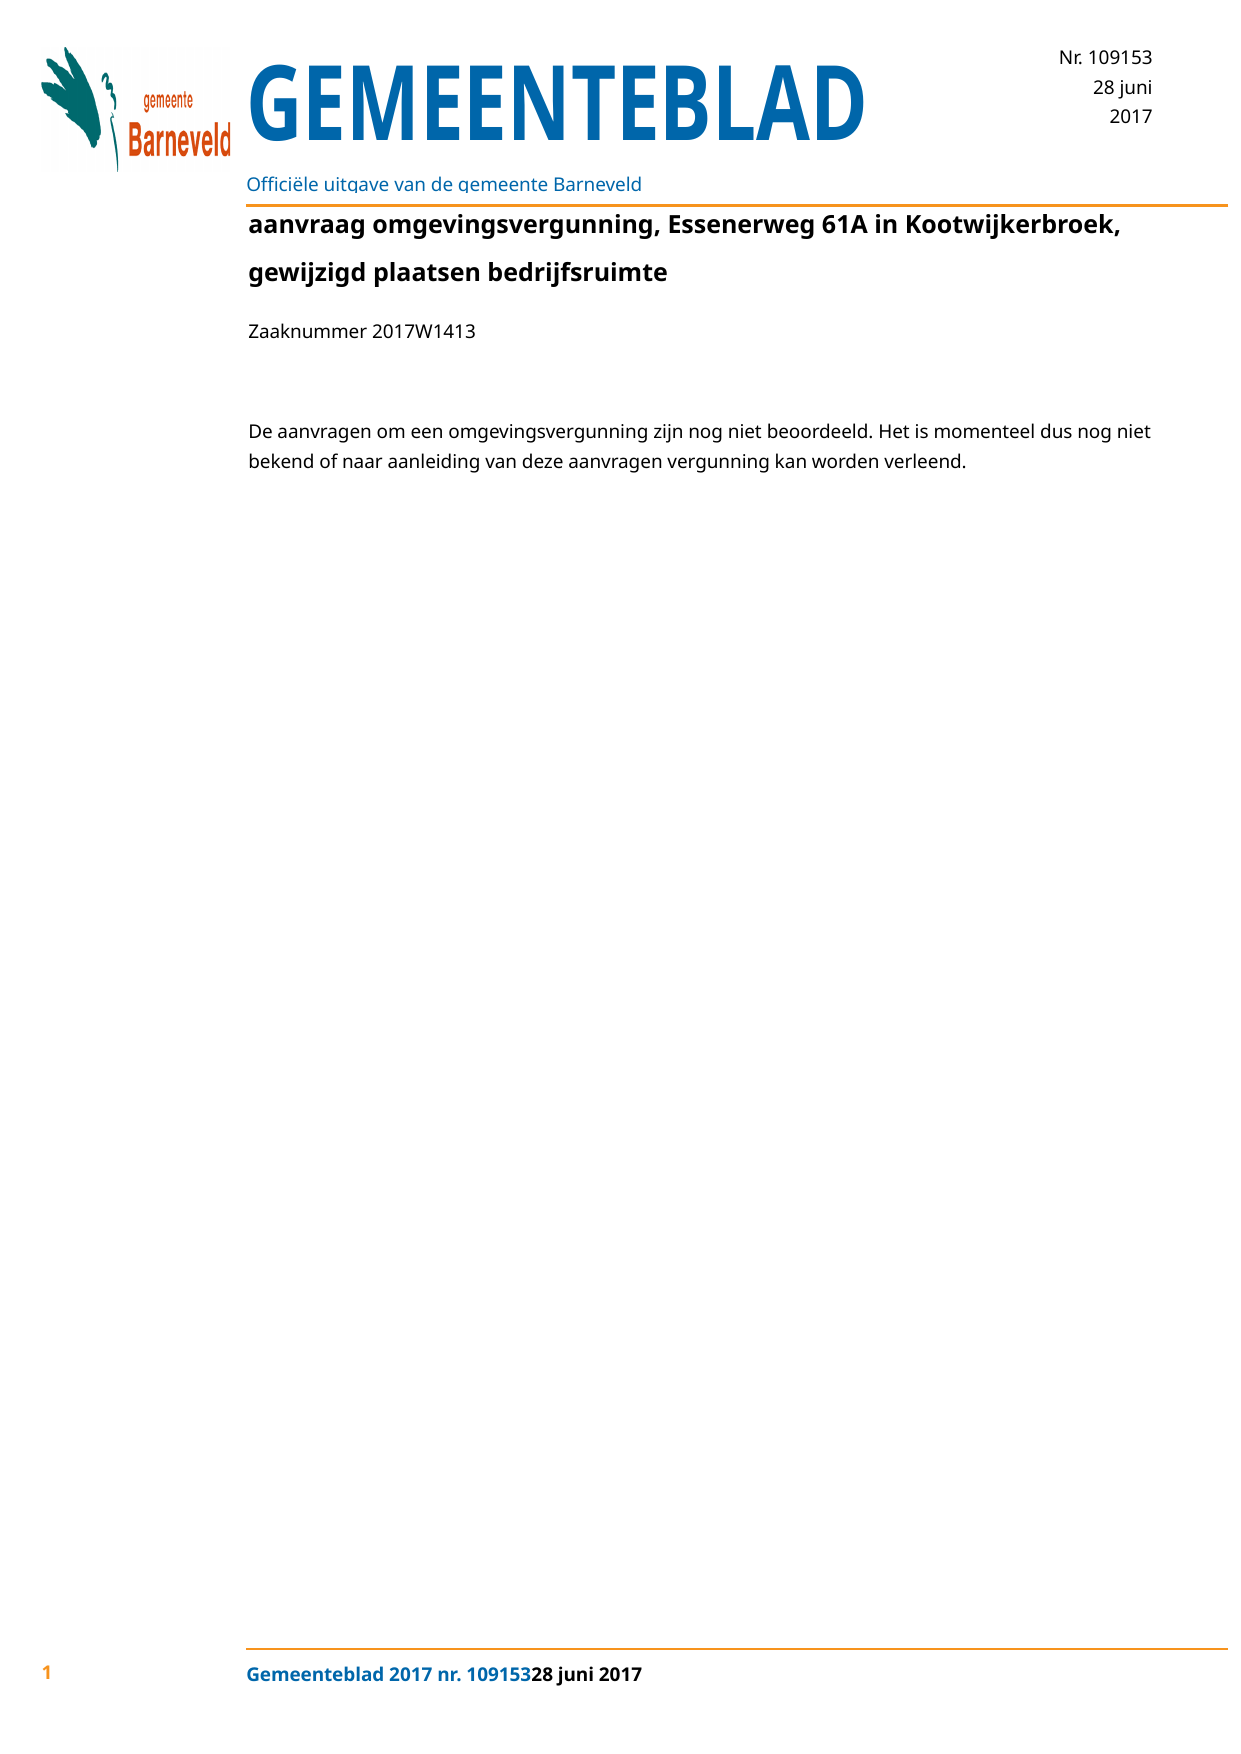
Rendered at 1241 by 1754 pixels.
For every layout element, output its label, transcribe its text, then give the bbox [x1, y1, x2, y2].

text aanvraag omgevingsvergunning, Essenerweg 61A in Kootwijkerbroek, gewijzigd plaatsen bedrijfsruimte [248, 207, 1152, 288]
text Zaaknummer 2017W1413 [248, 318, 1152, 344]
picture [41, 47, 231, 172]
text De aanvragen om een omgevingsvergunning zijn nog niet beoordeeld. Het is momenteel dus nog niet bekend of naar aanleiding van deze aanvragen vergunning kan worden verleend. [248, 419, 1152, 474]
